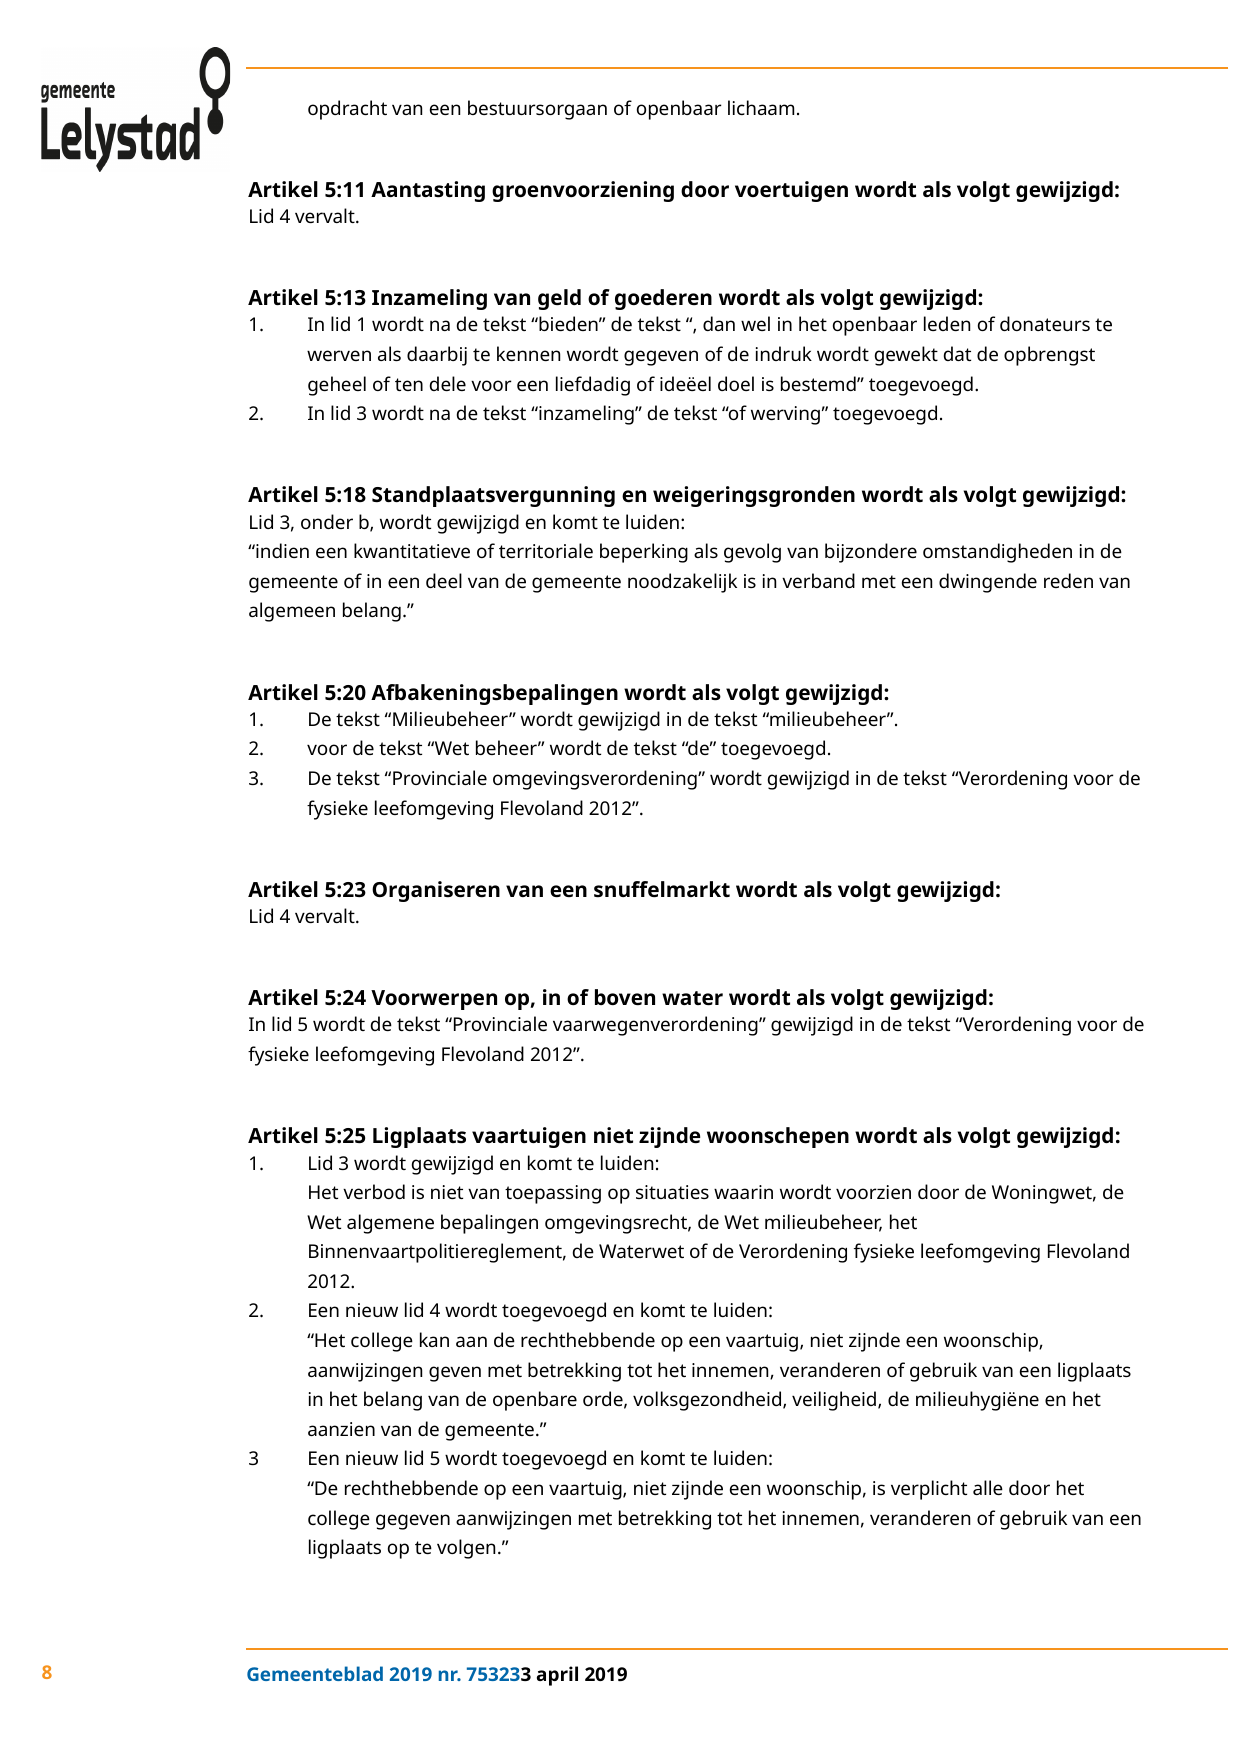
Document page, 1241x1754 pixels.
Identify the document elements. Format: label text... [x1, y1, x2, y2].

list De tekst “Provinciale omgevingsverordening” wordt gewijzigd in de tekst “Verordening voor de fysieke leefomgeving Flevoland 2012”. [248, 765, 1152, 821]
text Artikel 5:13 Inzameling van geld of goederen wordt als volgt gewijzigd: [248, 283, 1152, 312]
text “indien een kwantitatieve of territoriale beperking als gevolg van bijzondere omstandigheden in de gemeente of in een deel van de gemeente noodzakelijk is in verband met een dwingende reden van algemeen belang.” [248, 538, 1152, 623]
list In lid 3 wordt na de tekst “inzameling” de tekst “of werving” toegevoegd. [248, 400, 1152, 426]
text Artikel 5:24 Voorwerpen op, in of boven water wordt als volgt gewijzigd: [248, 983, 1152, 1012]
list opdracht van een bestuursorgaan of openbaar lichaam. [248, 95, 1152, 121]
list “De rechthebbende op een vaartuig, niet zijnde een woonschip, is verplicht alle door het college gegeven aanwijzingen met betrekking tot het innemen, veranderen of gebruik van een ligplaats op te volgen.” [248, 1475, 1152, 1560]
text Artikel 5:23 Organiseren van een snuffelmarkt wordt als volgt gewijzigd: [248, 875, 1152, 903]
text Lid 4 vervalt. [248, 203, 1152, 229]
list Lid 3 wordt gewijzigd en komt te luiden: [248, 1150, 1152, 1175]
text Artikel 5:20 Afbakeningsbepalingen wordt als volgt gewijzigd: [248, 678, 1152, 706]
text Artikel 5:11 Aantasting groenvoorziening door voertuigen wordt als volgt gewijzigd: [248, 175, 1152, 203]
text In lid 5 wordt de tekst “Provinciale vaarwegenverordening” gewijzigd in de tekst “Verordening voor de fysieke leefomgeving Flevoland 2012”. [248, 1012, 1152, 1067]
picture [41, 47, 231, 172]
text Lid 4 vervalt. [248, 903, 1152, 929]
list De tekst “Milieubeheer” wordt gewijzigd in de tekst “milieubeheer”. [248, 706, 1152, 732]
text Artikel 5:18 Standplaatsvergunning en weigeringsgronden wordt als volgt gewijzigd: [248, 480, 1152, 509]
list Een nieuw lid 4 wordt toegevoegd en komt te luiden: [248, 1298, 1152, 1323]
list Het verbod is niet van toepassing op situaties waarin wordt voorzien door de Woningwet, de Wet algemene bepalingen omgevingsrecht, de Wet milieubeheer, het Binnenvaartpolitiereglement, de Waterwet of de Verordening fysieke leefomgeving Flevoland 2012. [248, 1179, 1152, 1294]
text Artikel 5:25 Ligplaats vaartuigen niet zijnde woonschepen wordt als volgt gewijzigd: [248, 1121, 1152, 1150]
list In lid 1 wordt na de tekst “bieden” de tekst “, dan wel in het openbaar leden of donateurs te werven als daarbij te kennen wordt gegeven of de indruk wordt gewekt dat de opbrengst geheel of ten dele voor een liefdadig of ideëel doel is bestemd” toegevoegd. [248, 312, 1152, 397]
list “Het college kan aan de rechthebbende op een vaartuig, niet zijnde een woonschip, aanwijzingen geven met betrekking tot het innemen, veranderen of gebruik van een ligplaats in het belang van de openbare orde, volksgezondheid, veiligheid, de milieuhygiëne en het aanzien van de gemeente.” [248, 1327, 1152, 1442]
list Een nieuw lid 5 wordt toegevoegd en komt te luiden: [248, 1446, 1152, 1471]
text Lid 3, onder b, wordt gewijzigd en komt te luiden: [248, 509, 1152, 534]
list voor de tekst “Wet beheer” wordt de tekst “de” toegevoegd. [248, 736, 1152, 761]
